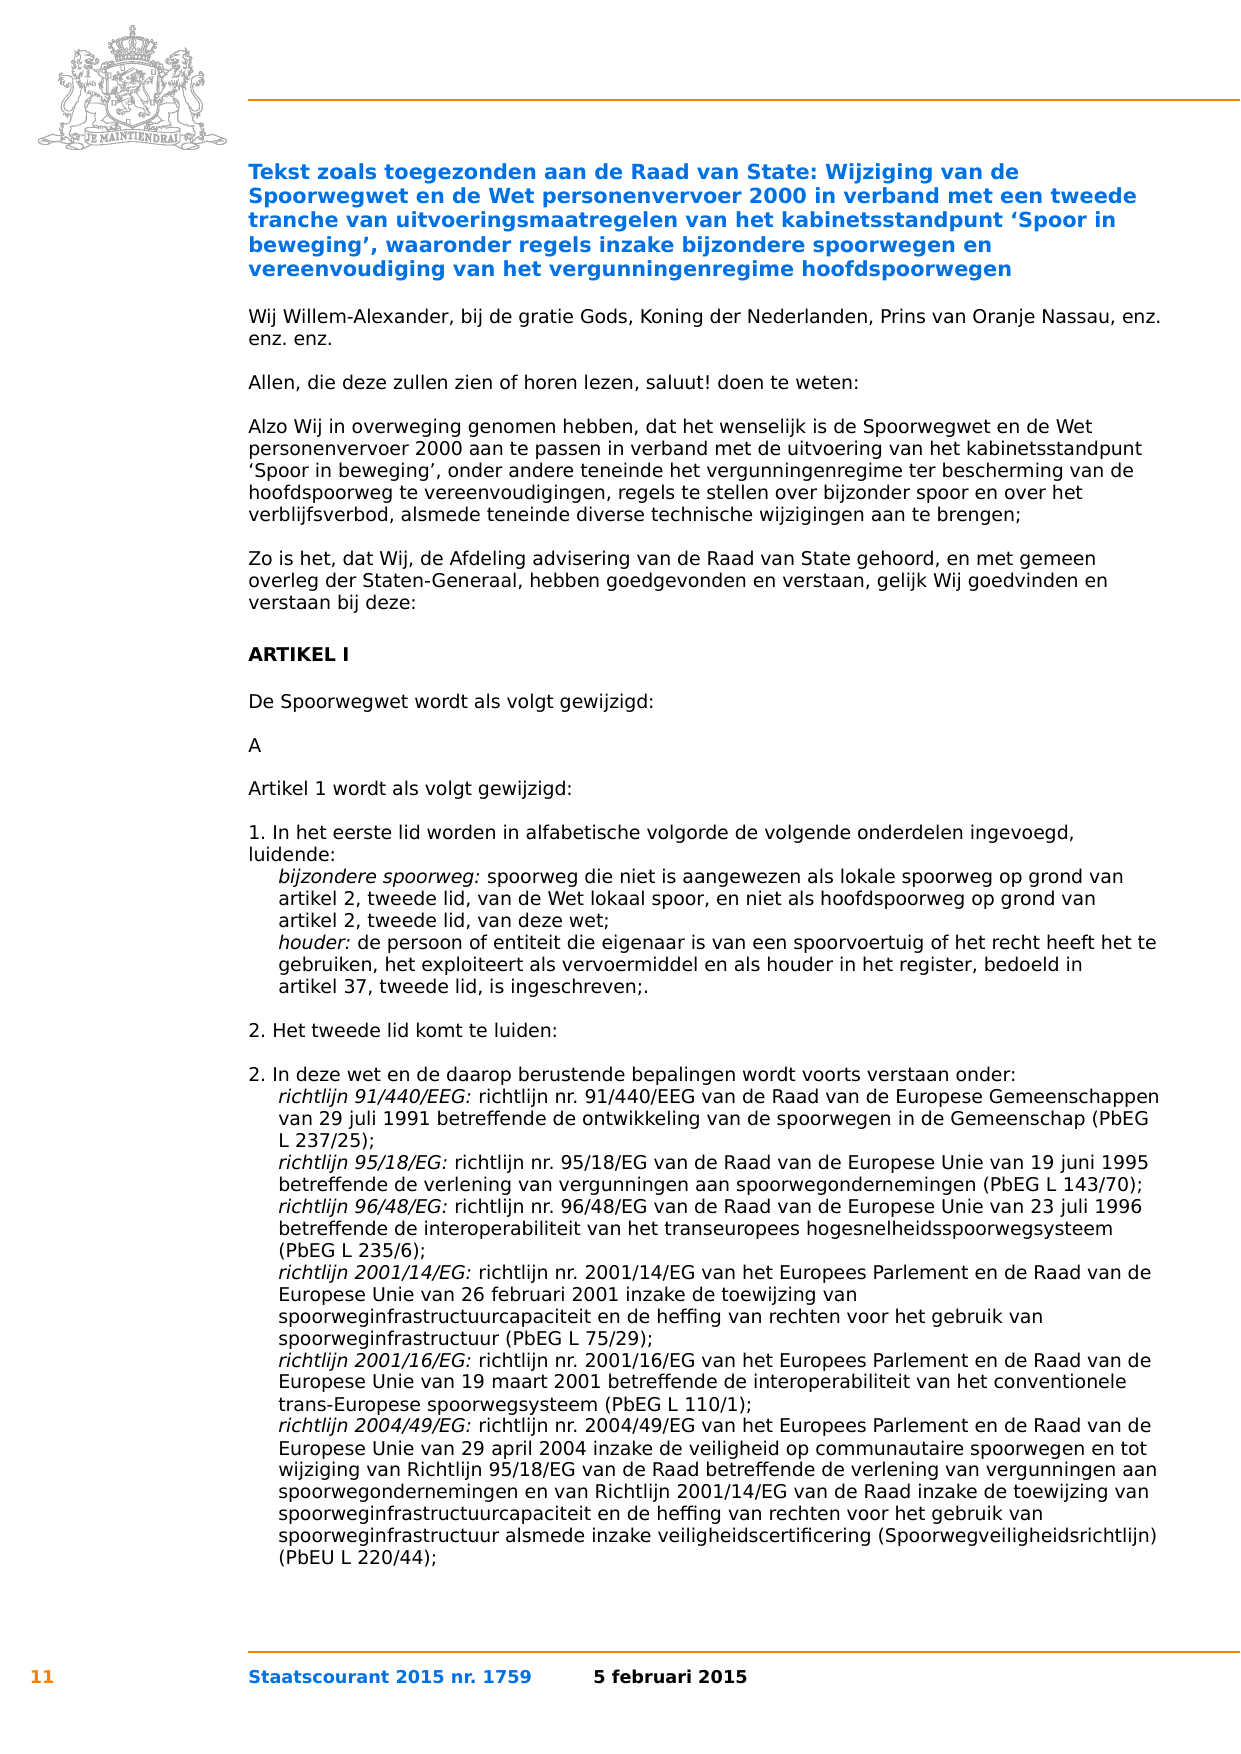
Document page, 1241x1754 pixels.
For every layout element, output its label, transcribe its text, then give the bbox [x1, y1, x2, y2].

text richtlijn 2001/16/EG: richtlijn nr. 2001/16/EG van het Europees Parlement en de Raad van de Europese Unie van 19 maart 2001 betreffende de interoperabiliteit van het conventionele trans-Europese spoorwegsysteem (PbEG L 110/1); [278, 1349, 1163, 1415]
text bijzondere spoorweg: spoorweg die niet is aangewezen als lokale spoorweg op grond van artikel 2, tweede lid, van de Wet lokaal spoor, en niet als hoofdspoorweg op grond van artikel 2, tweede lid, van deze wet; [278, 866, 1163, 932]
text De Spoorwegwet wordt als volgt gewijzigd: [248, 691, 1163, 713]
text A [248, 734, 1163, 756]
subtitle ARTIKEL I [248, 644, 1163, 666]
text Allen, die deze zullen zien of horen lezen, saluut! doen te weten: [248, 372, 1163, 394]
text Artikel 1 wordt als volgt gewijzigd: [248, 778, 1163, 800]
text richtlijn 2004/49/EG: richtlijn nr. 2004/49/EG van het Europees Parlement en de Raad van de Europese Unie van 29 april 2004 inzake de veiligheid op communautaire spoorwegen en tot wijziging van Richtlijn 95/18/EG van de Raad betreffende de verlening van vergunningen aan spoorwegondernemingen en van Richtlijn 2001/14/EG van de Raad inzake de toewijzing van spoorweginfrastructuurcapaciteit en de heffing van rechten voor het gebruik van spoorweginfrastructuur alsmede inzake veiligheidscertificering (Spoorwegveiligheidsrichtlijn) (PbEU L 220/44); [278, 1415, 1163, 1569]
text 1. In het eerste lid worden in alfabetische volgorde de volgende onderdelen ingevoegd, luidende: [248, 822, 1163, 866]
text Wij Willem-Alexander, bij de gratie Gods, Koning der Nederlanden, Prins van Oranje Nassau, enz. enz. enz. [248, 306, 1163, 350]
text Zo is het, dat Wij, de Afdeling advisering van de Raad van State gehoord, en met gemeen overleg der Staten-Generaal, hebben goedgevonden en verstaan, gelijk Wij goedvinden en verstaan bij deze: [248, 548, 1163, 614]
text richtlijn 2001/14/EG: richtlijn nr. 2001/14/EG van het Europees Parlement en de Raad van de Europese Unie van 26 februari 2001 inzake de toewijzing van spoorweginfrastructuurcapaciteit en de heffing van rechten voor het gebruik van spoorweginfrastructuur (PbEG L 75/29); [278, 1262, 1163, 1349]
text richtlijn 96/48/EG: richtlijn nr. 96/48/EG van de Raad van de Europese Unie van 23 juli 1996 betreffende de interoperabiliteit van het transeuropees hogesnelheidsspoorwegsysteem (PbEG L 235/6); [278, 1196, 1163, 1262]
text 2. Het tweede lid komt te luiden: [248, 1020, 1163, 1042]
subtitle Tekst zoals toegezonden aan de Raad van State: Wijziging van de Spoorwegwet en de Wet personenvervoer 2000 in verband met een tweede tranche van uitvoeringsmaatregelen van het kabinetsstandpunt ‘Spoor in beweging’, waaronder regels inzake bijzondere spoorwegen en vereenvoudiging van het vergunningenregime hoofdspoorwegen [248, 160, 1163, 281]
text 2. In deze wet en de daarop berustende bepalingen wordt voorts verstaan onder: [248, 1064, 1163, 1086]
picture [38, 25, 227, 150]
text houder: de persoon of entiteit die eigenaar is van een spoorvoertuig of het recht heeft het te gebruiken, het exploiteert als vervoermiddel en als houder in het register, bedoeld in artikel 37, tweede lid, is ingeschreven;. [278, 932, 1163, 998]
text richtlijn 95/18/EG: richtlijn nr. 95/18/EG van de Raad van de Europese Unie van 19 juni 1995 betreffende de verlening van vergunningen aan spoorwegondernemingen (PbEG L 143/70); [278, 1152, 1163, 1196]
text Alzo Wij in overweging genomen hebben, dat het wenselijk is de Spoorwegwet en de Wet personenvervoer 2000 aan te passen in verband met de uitvoering van het kabinetsstandpunt ‘Spoor in beweging’, onder andere teneinde het vergunningenregime ter bescherming van de hoofdspoorweg te vereenvoudigingen, regels te stellen over bijzonder spoor en over het verblijfsverbod, alsmede teneinde diverse technische wijzigingen aan te brengen; [248, 416, 1163, 526]
text richtlijn 91/440/EEG: richtlijn nr. 91/440/EEG van de Raad van de Europese Gemeenschappen van 29 juli 1991 betreffende de ontwikkeling van de spoorwegen in de Gemeenschap (PbEG L 237/25); [278, 1086, 1163, 1152]
